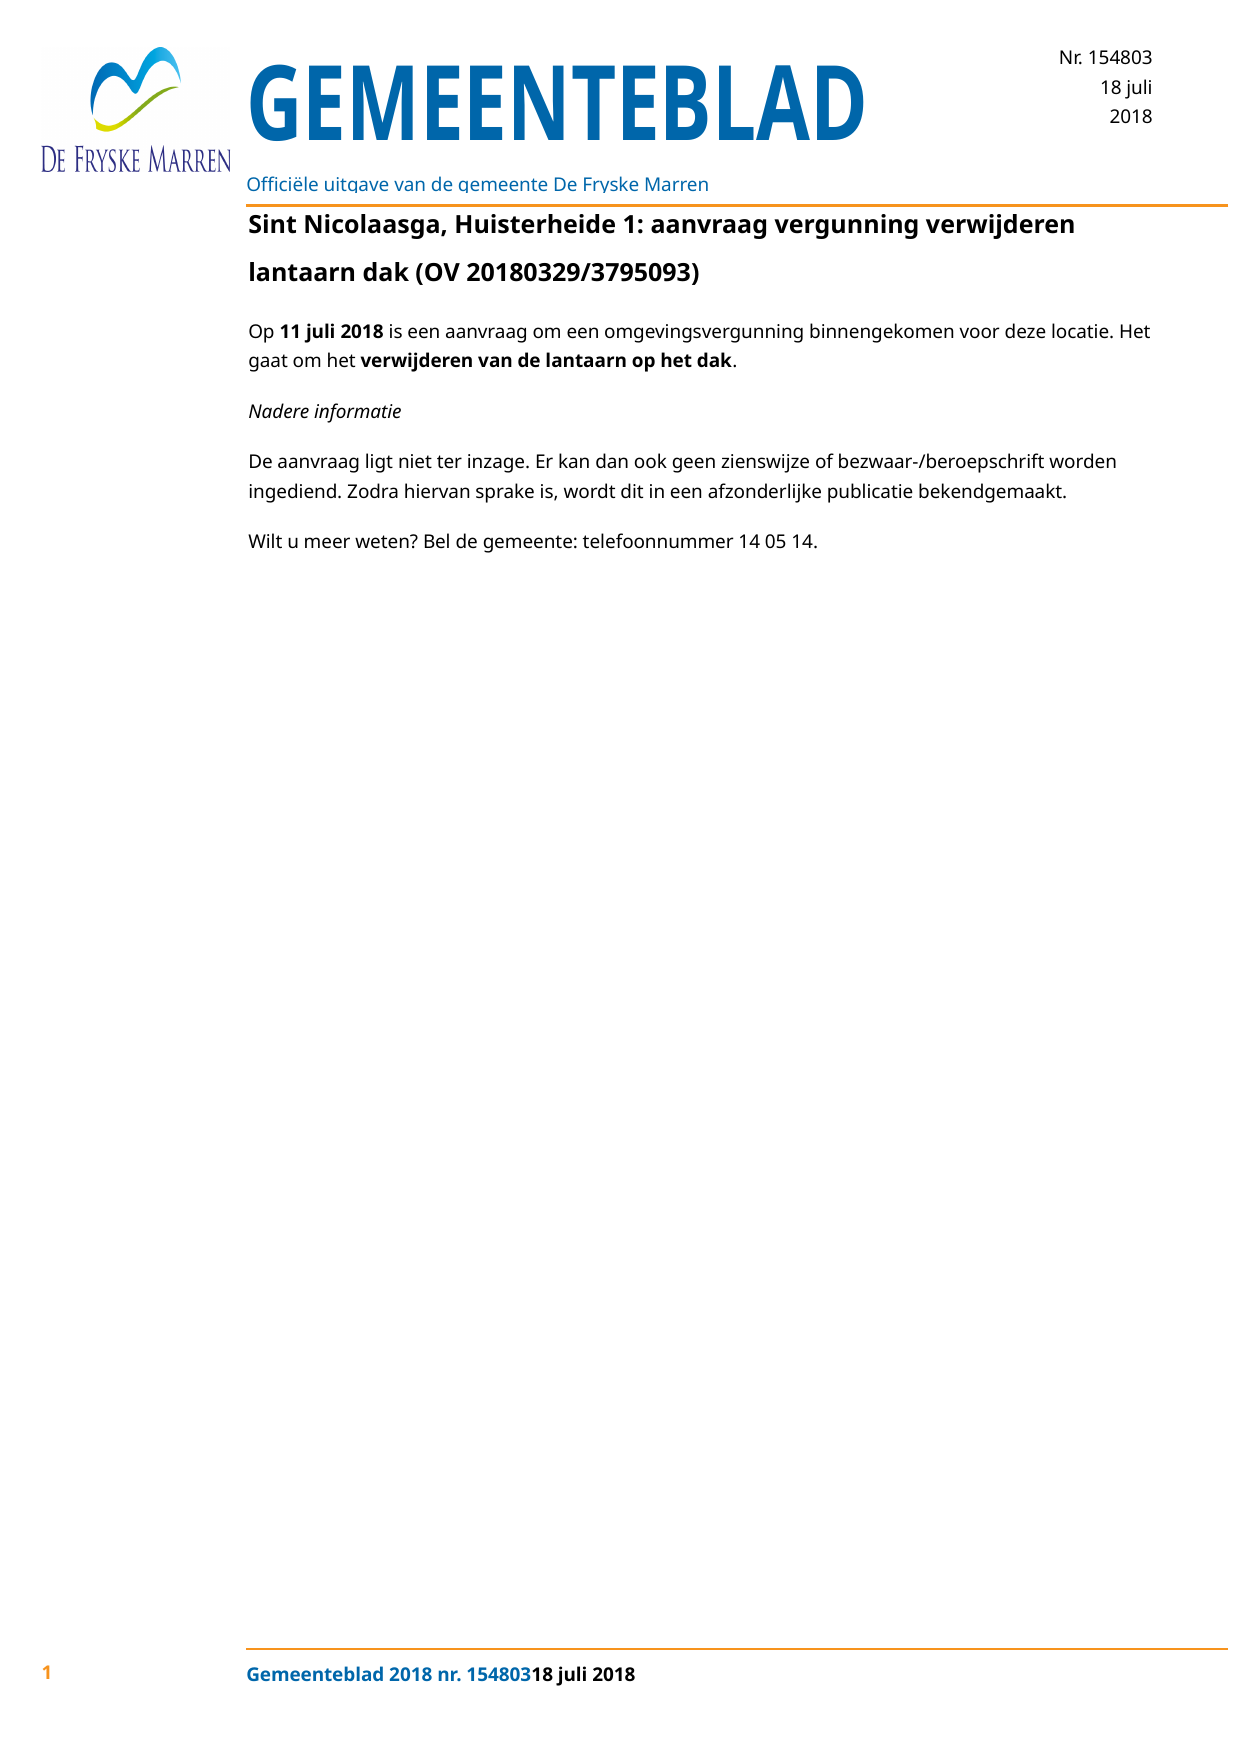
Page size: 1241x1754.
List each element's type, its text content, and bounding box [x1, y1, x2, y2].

picture [41, 47, 231, 172]
text Wilt u meer weten? Bel de gemeente: telefoonnummer 14 05 14. [248, 528, 1152, 554]
text Op 11 juli 2018 is een aanvraag om een omgevingsvergunning binnengekomen voor deze locatie. Het gaat om het verwijderen van de lantaarn op het dak. [248, 318, 1152, 373]
text Sint Nicolaasga, Huisterheide 1: aanvraag vergunning verwijderen lantaarn dak (OV 20180329/3795093) [248, 207, 1152, 288]
text De aanvraag ligt niet ter inzage. Er kan dan ook geen zienswijze of bezwaar-/beroepschrift worden ingediend. Zodra hiervan sprake is, wordt dit in een afzonderlijke publicatie bekendgemaakt. [248, 448, 1152, 504]
text Nadere informatie [248, 398, 1152, 424]
